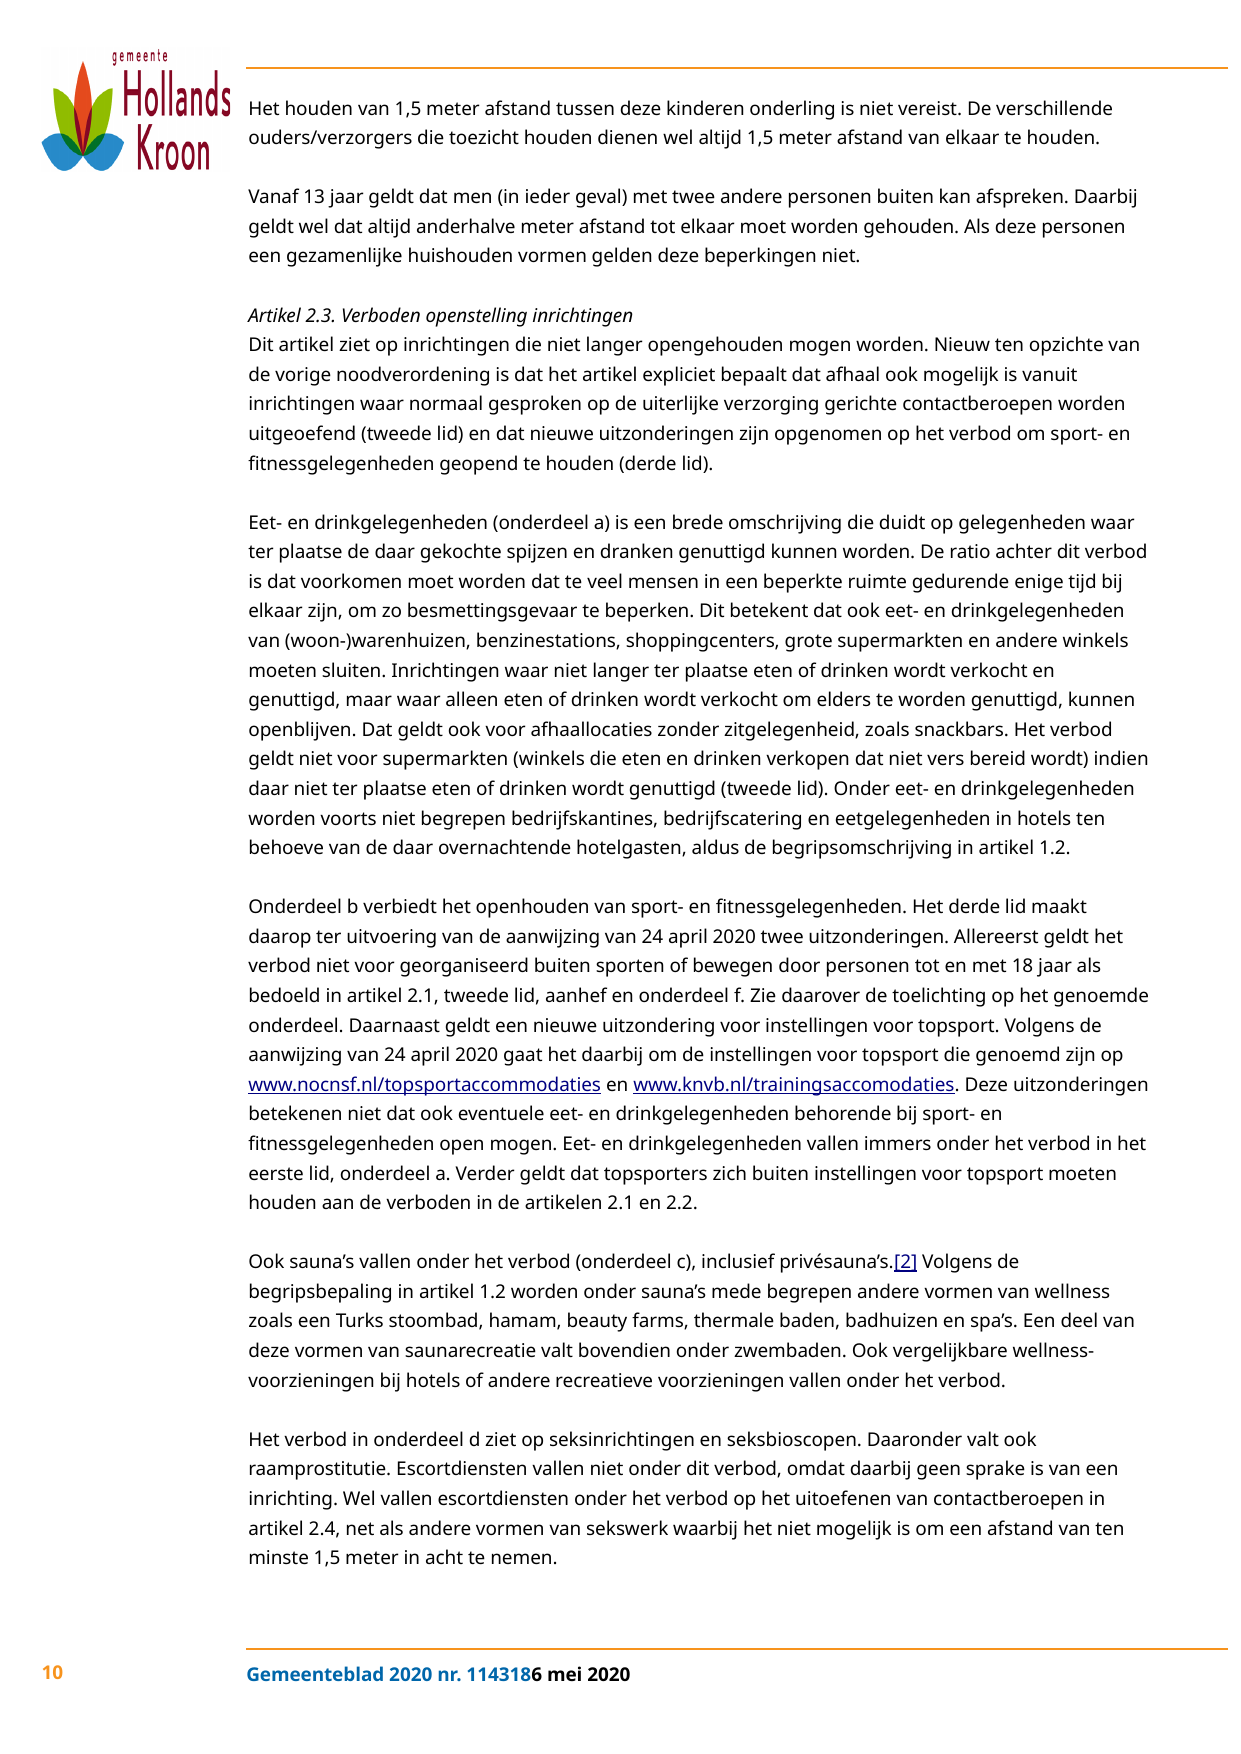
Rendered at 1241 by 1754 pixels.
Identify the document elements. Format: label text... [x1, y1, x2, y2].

text Artikel 2.3. Verboden openstelling inrichtingen [248, 302, 1152, 328]
text Het houden van 1,5 meter afstand tussen deze kinderen onderling is niet vereist. De verschillende ouders/verzorgers die toezicht houden dienen wel altijd 1,5 meter afstand van elkaar te houden. [248, 95, 1152, 150]
text Onderdeel b verbiedt het openhouden van sport- en fitnessgelegenheden. Het derde lid maakt daarop ter uitvoering van de aanwijzing van 24 april 2020 twee uitzonderingen. Allereerst geldt het verbod niet voor georganiseerd buiten sporten of bewegen door personen tot en met 18 jaar als bedoeld in artikel 2.1, tweede lid, aanhef en onderdeel f. Zie daarover de toelichting op het genoemde onderdeel. Daarnaast geldt een nieuwe uitzondering voor instellingen voor topsport. Volgens de aanwijzing van 24 april 2020 gaat het daarbij om de instellingen voor topsport die genoemd zijn op www.nocnsf.nl/topsportaccommodaties en www.knvb.nl/trainingsaccomodaties. Deze uitzonderingen betekenen niet dat ook eventuele eet- en drinkgelegenheden behorende bij sport- en fitnessgelegenheden open mogen. Eet- en drinkgelegenheden vallen immers onder het verbod in het eerste lid, onderdeel a. Verder geldt dat topsporters zich buiten instellingen voor topsport moeten houden aan de verboden in de artikelen 2.1 en 2.2. [248, 893, 1152, 1215]
text Ook sauna’s vallen onder het verbod (onderdeel c), inclusief privésauna’s.[2] Volgens de begripsbepaling in artikel 1.2 worden onder sauna’s mede begrepen andere vormen van wellness zoals een Turks stoombad, hamam, beauty farms, thermale baden, badhuizen en spa’s. Een deel van deze vormen van saunarecreatie valt bovendien onder zwembaden. Ook vergelijkbare wellness-voorzieningen bij hotels of andere recreatieve voorzieningen vallen onder het verbod. [248, 1248, 1152, 1393]
text Het verbod in onderdeel d ziet op seksinrichtingen en seksbioscopen. Daaronder valt ook raamprostitutie. Escortdiensten vallen niet onder dit verbod, omdat daarbij geen sprake is van een inrichting. Wel vallen escortdiensten onder het verbod op het uitoefenen van contactberoepen in artikel 2.4, net als andere vormen van sekswerk waarbij het niet mogelijk is om een afstand van ten minste 1,5 meter in acht te nemen. [248, 1426, 1152, 1570]
picture [41, 47, 231, 172]
text Vanaf 13 jaar geldt dat men (in ieder geval) met twee andere personen buiten kan afspreken. Daarbij geldt wel dat altijd anderhalve meter afstand tot elkaar moet worden gehouden. Als deze personen een gezamenlijke huishouden vormen gelden deze beperkingen niet. [248, 183, 1152, 268]
text Dit artikel ziet op inrichtingen die niet langer opengehouden mogen worden. Nieuw ten opzichte van de vorige noodverordening is dat het artikel expliciet bepaalt dat afhaal ook mogelijk is vanuit inrichtingen waar normaal gesproken op de uiterlijke verzorging gerichte contactberoepen worden uitgeoefend (tweede lid) en dat nieuwe uitzonderingen zijn opgenomen op het verbod om sport- en fitnessgelegenheden geopend te houden (derde lid). [248, 331, 1152, 476]
text Eet- en drinkgelegenheden (onderdeel a) is een brede omschrijving die duidt op gelegenheden waar ter plaatse de daar gekochte spijzen en dranken genuttigd kunnen worden. De ratio achter dit verbod is dat voorkomen moet worden dat te veel mensen in een beperkte ruimte gedurende enige tijd bij elkaar zijn, om zo besmettingsgevaar te beperken. Dit betekent dat ook eet- en drinkgelegenheden van (woon-)warenhuizen, benzinestations, shoppingcenters, grote supermarkten en andere winkels moeten sluiten. Inrichtingen waar niet langer ter plaatse eten of drinken wordt verkocht en genuttigd, maar waar alleen eten of drinken wordt verkocht om elders te worden genuttigd, kunnen openblijven. Dat geldt ook voor afhaallocaties zonder zitgelegenheid, zoals snackbars. Het verbod geldt niet voor supermarkten (winkels die eten en drinken verkopen dat niet vers bereid wordt) indien daar niet ter plaatse eten of drinken wordt genuttigd (tweede lid). Onder eet- en drinkgelegenheden worden voorts niet begrepen bedrijfskantines, bedrijfscatering en eetgelegenheden in hotels ten behoeve van de daar overnachtende hotelgasten, aldus de begripsomschrijving in artikel 1.2. [248, 509, 1152, 860]
